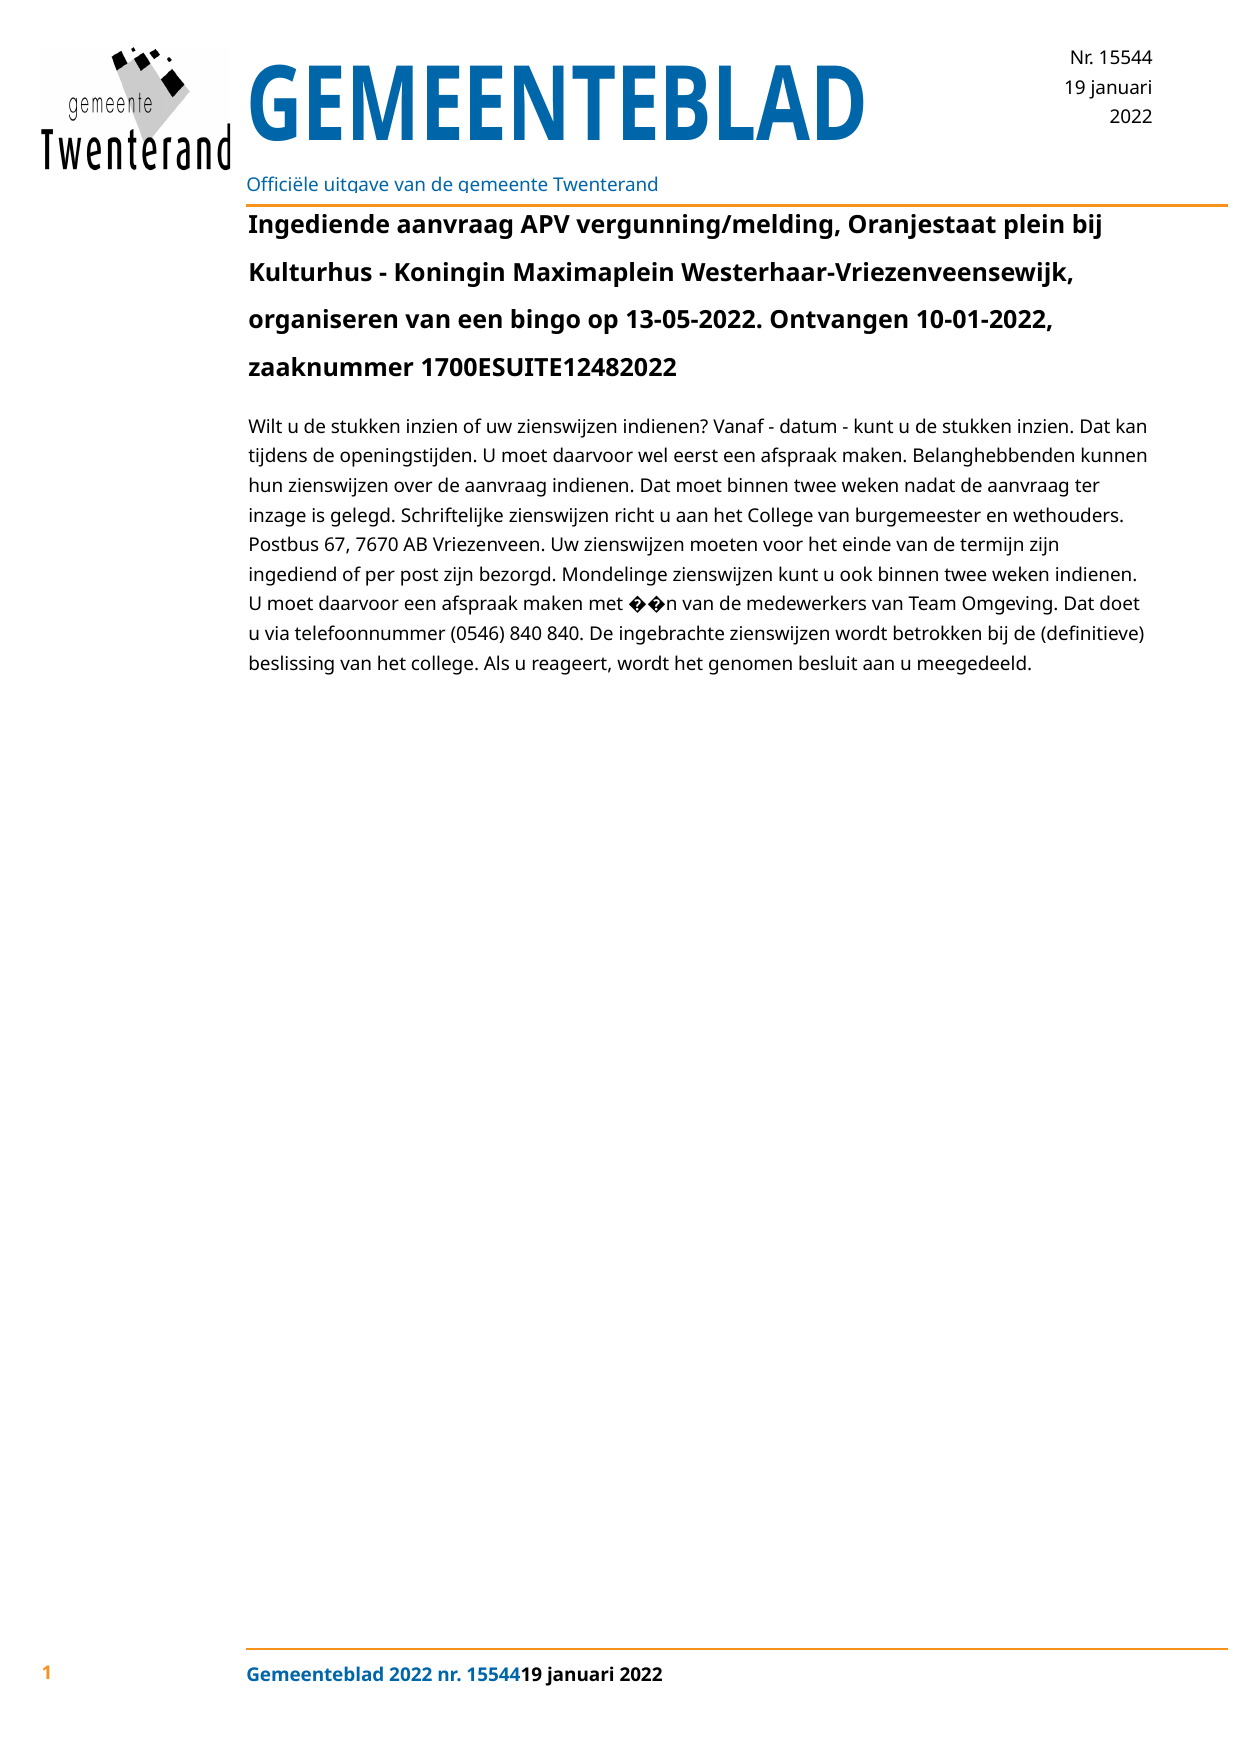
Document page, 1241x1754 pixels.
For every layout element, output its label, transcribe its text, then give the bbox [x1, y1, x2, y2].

text Ingediende aanvraag APV vergunning/melding, Oranjestaat plein bij Kulturhus - Koningin Maximaplein Westerhaar-Vriezenveensewijk, organiseren van een bingo op 13-05-2022. Ontvangen 10-01-2022, zaaknummer 1700ESUITE12482022 [248, 207, 1152, 384]
text Wilt u de stukken inzien of uw zienswijzen indienen? Vanaf - datum - kunt u de stukken inzien. Dat kan tijdens de openingstijden. U moet daarvoor wel eerst een afspraak maken. Belanghebbenden kunnen hun zienswijzen over de aanvraag indienen. Dat moet binnen twee weken nadat de aanvraag ter inzage is gelegd. Schriftelijke zienswijzen richt u aan het College van burgemeester en wethouders. Postbus 67, 7670 AB Vriezenveen. Uw zienswijzen moeten voor het einde van de termijn zijn ingediend of per post zijn bezorgd. Mondelinge zienswijzen kunt u ook binnen twee weken indienen. U moet daarvoor een afspraak maken met ��n van de medewerkers van Team Omgeving. Dat doet u via telefoonnummer (0546) 840 840. De ingebrachte zienswijzen wordt betrokken bij de (definitieve) beslissing van het college. Als u reageert, wordt het genomen besluit aan u meegedeeld. [248, 413, 1152, 676]
picture [41, 47, 231, 172]
